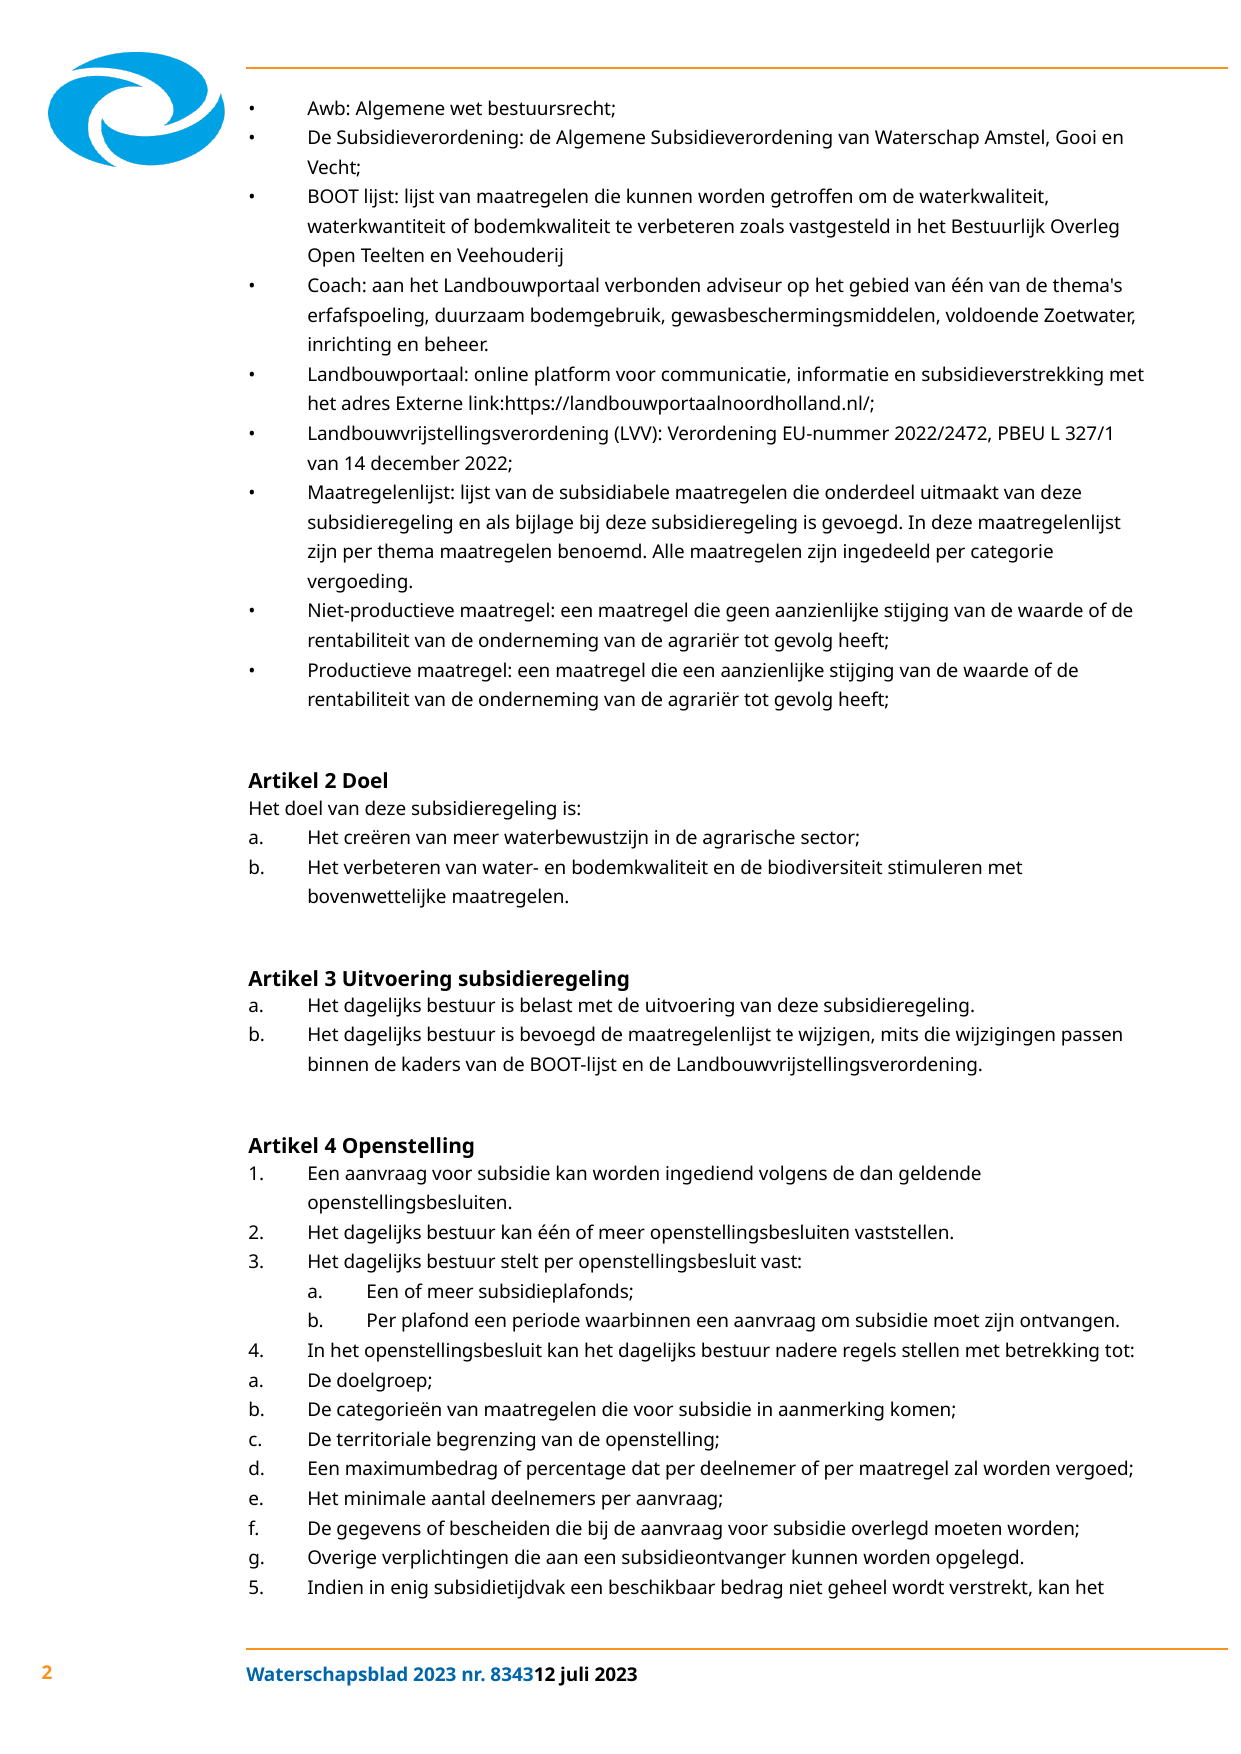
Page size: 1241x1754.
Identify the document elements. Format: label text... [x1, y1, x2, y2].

list De doelgroep; [248, 1367, 1152, 1392]
list Productieve maatregel: een maatregel die een aanzienlijke stijging van de waarde of de rentabiliteit van de onderneming van de agrariër tot gevolg heeft; [248, 657, 1152, 712]
picture [41, 47, 231, 172]
list De categorieën van maatregelen die voor subsidie in aanmerking komen; [248, 1396, 1152, 1422]
list Het verbeteren van water- en bodemkwaliteit en de biodiversiteit stimuleren met bovenwettelijke maatregelen. [248, 854, 1152, 909]
text Het doel van deze subsidieregeling is: [248, 795, 1152, 821]
list BOOT lijst: lijst van maatregelen die kunnen worden getroffen om de waterkwaliteit, waterkwantiteit of bodemkwaliteit te verbeteren zoals vastgesteld in het Bestuurlijk Overleg Open Teelten en Veehouderij [248, 183, 1152, 268]
text Artikel 2 Doel [248, 766, 1152, 795]
list De territoriale begrenzing van de openstelling; [248, 1426, 1152, 1452]
list Awb: Algemene wet bestuursrecht; [248, 95, 1152, 121]
list Het dagelijks bestuur kan één of meer openstellingsbesluiten vaststellen. [248, 1219, 1152, 1244]
list Het dagelijks bestuur stelt per openstellingsbesluit vast: [248, 1248, 1152, 1274]
list Het dagelijks bestuur is bevoegd de maatregelenlijst te wijzigen, mits die wijzigingen passen binnen de kaders van de BOOT-lijst en de Landbouwvrijstellingsverordening. [248, 1022, 1152, 1077]
list Het creëren van meer waterbewustzijn in de agrarische sector; [248, 824, 1152, 850]
list Het minimale aantal deelnemers per aanvraag; [248, 1485, 1152, 1511]
list Landbouwvrijstellingsverordening (LVV): Verordening EU-nummer 2022/2472, PBEU L 327/1 van 14 december 2022; [248, 420, 1152, 476]
list Per plafond een periode waarbinnen een aanvraag om subsidie moet zijn ontvangen. [307, 1308, 1152, 1333]
list In het openstellingsbesluit kan het dagelijks bestuur nadere regels stellen met betrekking tot: [248, 1337, 1152, 1363]
list De Subsidieverordening: de Algemene Subsidieverordening van Waterschap Amstel, Gooi en Vecht; [248, 124, 1152, 180]
list Een aanvraag voor subsidie kan worden ingediend volgens de dan geldende openstellingsbesluiten. [248, 1160, 1152, 1215]
list Coach: aan het Landbouwportaal verbonden adviseur op het gebied van één van de thema's erfafspoeling, duurzaam bodemgebruik, gewasbeschermingsmiddelen, voldoende Zoetwater, inrichting en beheer. [248, 272, 1152, 357]
list De gegevens of bescheiden die bij de aanvraag voor subsidie overlegd moeten worden; [248, 1515, 1152, 1540]
list Een of meer subsidieplafonds; [307, 1278, 1152, 1304]
list Niet-productieve maatregel: een maatregel die geen aanzienlijke stijging van de waarde of de rentabiliteit van de onderneming van de agrariër tot gevolg heeft; [248, 598, 1152, 653]
text Artikel 4 Openstelling [248, 1131, 1152, 1160]
list Overige verplichtingen die aan een subsidieontvanger kunnen worden opgelegd. [248, 1544, 1152, 1570]
list Maatregelenlijst: lijst van de subsidiabele maatregelen die onderdeel uitmaakt van deze subsidieregeling en als bijlage bij deze subsidieregeling is gevoegd. In deze maatregelenlijst zijn per thema maatregelen benoemd. Alle maatregelen zijn ingedeeld per categorie vergoeding. [248, 479, 1152, 594]
list Indien in enig subsidietijdvak een beschikbaar bedrag niet geheel wordt verstrekt, kan het [248, 1574, 1152, 1599]
list Het dagelijks bestuur is belast met de uitvoering van deze subsidieregeling. [248, 992, 1152, 1018]
list Een maximumbedrag of percentage dat per deelnemer of per maatregel zal worden vergoed; [248, 1456, 1152, 1481]
text Artikel 3 Uitvoering subsidieregeling [248, 964, 1152, 992]
list Landbouwportaal: online platform voor communicatie, informatie en subsidieverstrekking met het adres Externe link:https://landbouwportaalnoordholland.nl/; [248, 361, 1152, 416]
